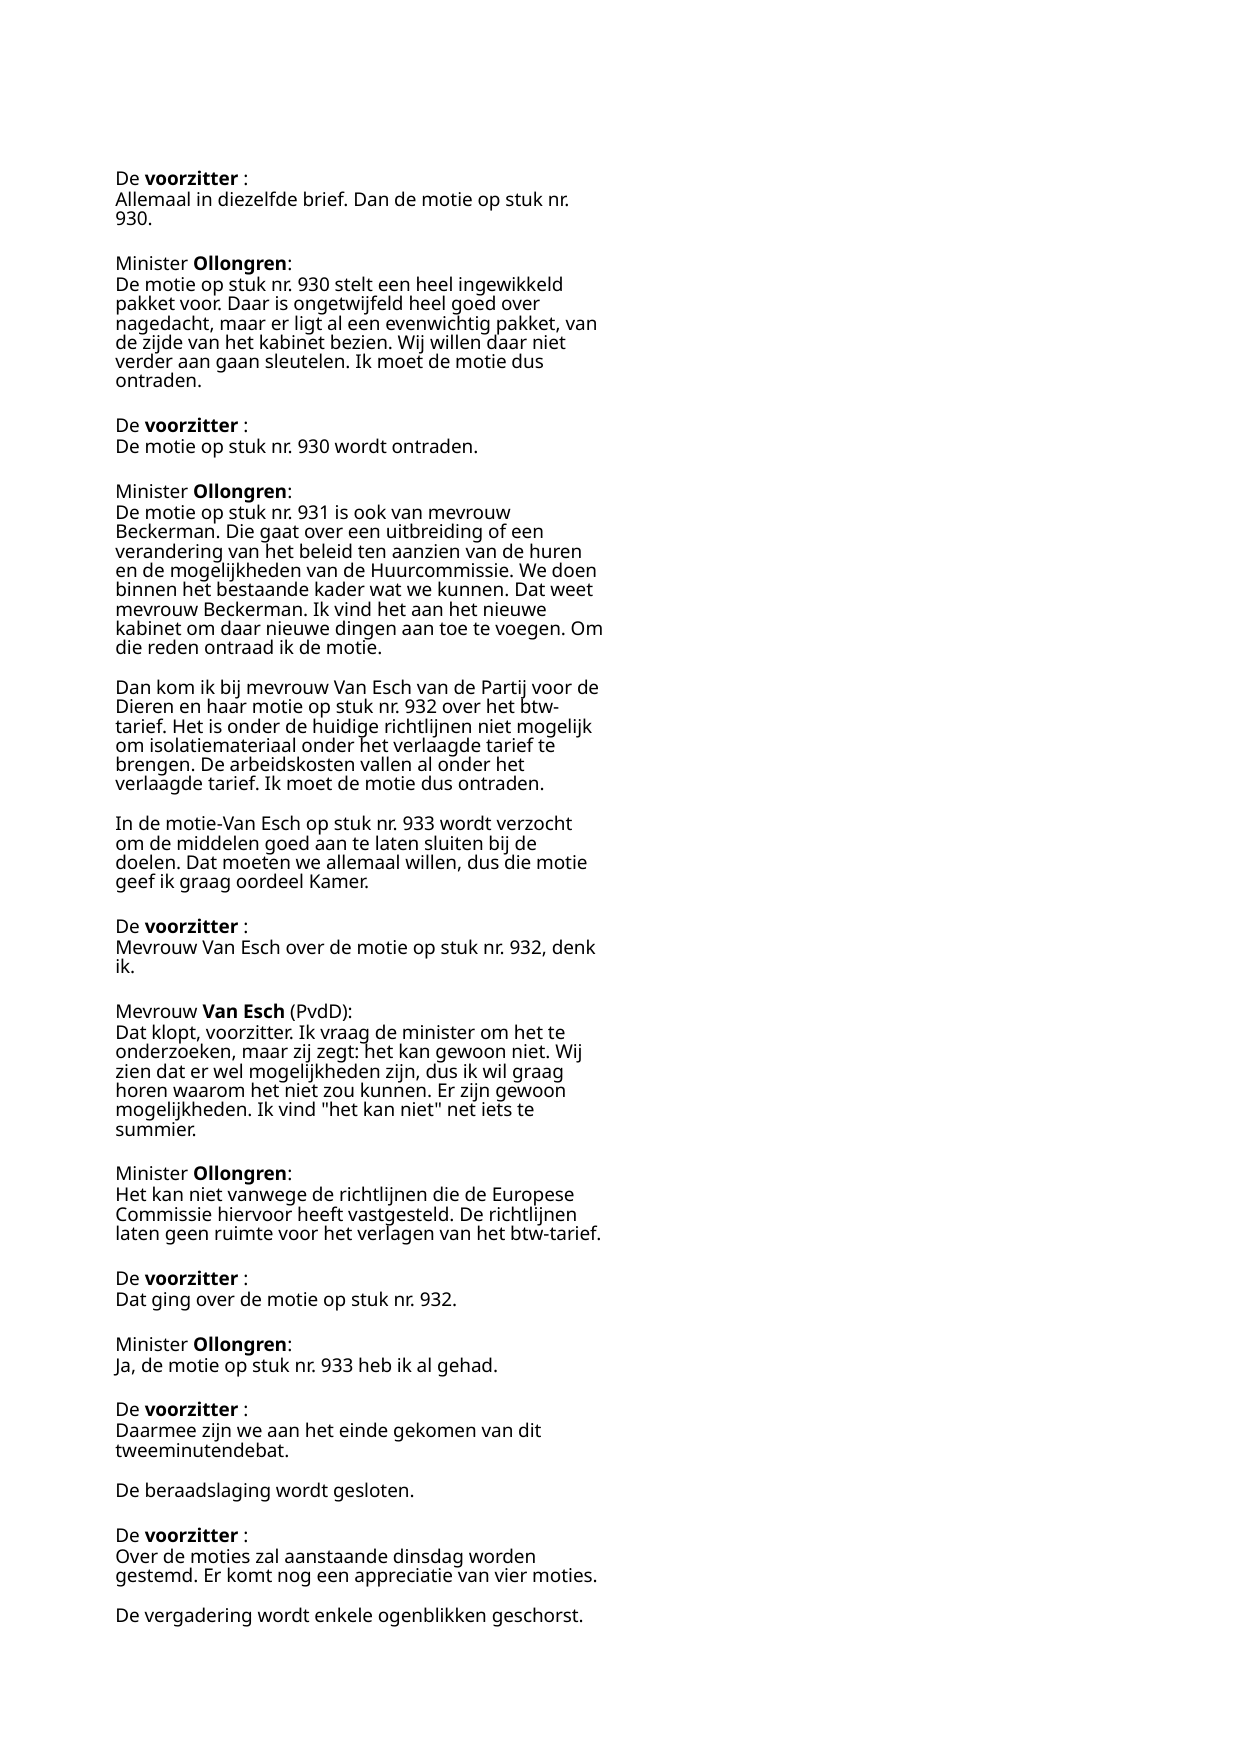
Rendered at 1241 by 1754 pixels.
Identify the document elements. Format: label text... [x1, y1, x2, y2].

text De voorzitter : [115, 1265, 605, 1291]
text De voorzitter : [115, 1522, 605, 1548]
text In de motie-Van Esch op stuk nr. 933 wordt verzocht om de middelen goed aan te laten sluiten bij de doelen. Dat moeten we allemaal willen, dus die motie geef ik graag oordeel Kamer. [115, 815, 605, 892]
text Het kan niet vanwege de richtlijnen die de Europese Commissie hiervoor heeft vastgesteld. De richtlijnen laten geen ruimte voor het verlagen van het btw-tarief. [115, 1186, 605, 1244]
text Mevrouw Van Esch (PvdD): [115, 998, 605, 1024]
text De voorzitter : [115, 413, 605, 438]
text Minister Ollongren: [115, 1331, 605, 1357]
text Daarmee zijn we aan het einde gekomen van dit tweeminutendebat. [115, 1422, 605, 1461]
text Ja, de motie op stuk nr. 933 heb ik al gehad. [115, 1357, 605, 1376]
text Dat klopt, voorzitter. Ik vraag de minister om het te onderzoeken, maar zij zegt: het kan gewoon niet. Wij zien dat er wel mogelijkheden zijn, dus ik wil graag horen waarom het niet zou kunnen. Er zijn gewoon mogelijkheden. Ik vind "het kan niet" net iets te summier. [115, 1024, 605, 1140]
text De voorzitter : [115, 1397, 605, 1422]
text Dan kom ik bij mevrouw Van Esch van de Partij voor de Dieren en haar motie op stuk nr. 932 over het btw-tarief. Het is onder de huidige richtlijnen niet mogelijk om isolatiemateriaal onder het verlaagde tarief te brengen. De arbeidskosten vallen al onder het verlaagde tarief. Ik moet de motie dus ontraden. [115, 679, 605, 795]
text De voorzitter : [115, 913, 605, 939]
text De motie op stuk nr. 930 stelt een heel ingewikkeld pakket voor. Daar is ongetwijfeld heel goed over nagedacht, maar er ligt al een evenwichtig pakket, van de zijde van het kabinet bezien. Wij willen daar niet verder aan gaan sleutelen. Ik moet de motie dus ontraden. [115, 276, 605, 392]
text De voorzitter : [115, 165, 605, 191]
text Minister Ollongren: [115, 478, 605, 504]
text De motie op stuk nr. 931 is ook van mevrouw Beckerman. Die gaat over een uitbreiding of een verandering van het beleid ten aanzien van de huren en de mogelijkheden van de Huurcommissie. We doen binnen het bestaande kader wat we kunnen. Dat weet mevrouw Beckerman. Ik vind het aan het nieuwe kabinet om daar nieuwe dingen aan toe te voegen. Om die reden ontraad ik de motie. [115, 504, 605, 658]
text De motie op stuk nr. 930 wordt ontraden. [115, 438, 605, 458]
text Dat ging over de motie op stuk nr. 932. [115, 1291, 605, 1310]
text Mevrouw Van Esch over de motie op stuk nr. 932, denk ik. [115, 939, 605, 978]
text De vergadering wordt enkele ogenblikken geschorst. [115, 1607, 605, 1626]
text Minister Ollongren: [115, 1161, 605, 1186]
text De beraadslaging wordt gesloten. [115, 1482, 605, 1501]
text Minister Ollongren: [115, 250, 605, 276]
text Over de moties zal aanstaande dinsdag worden gestemd. Er komt nog een appreciatie van vier moties. [115, 1548, 605, 1586]
text Allemaal in diezelfde brief. Dan de motie op stuk nr. 930. [115, 191, 605, 229]
